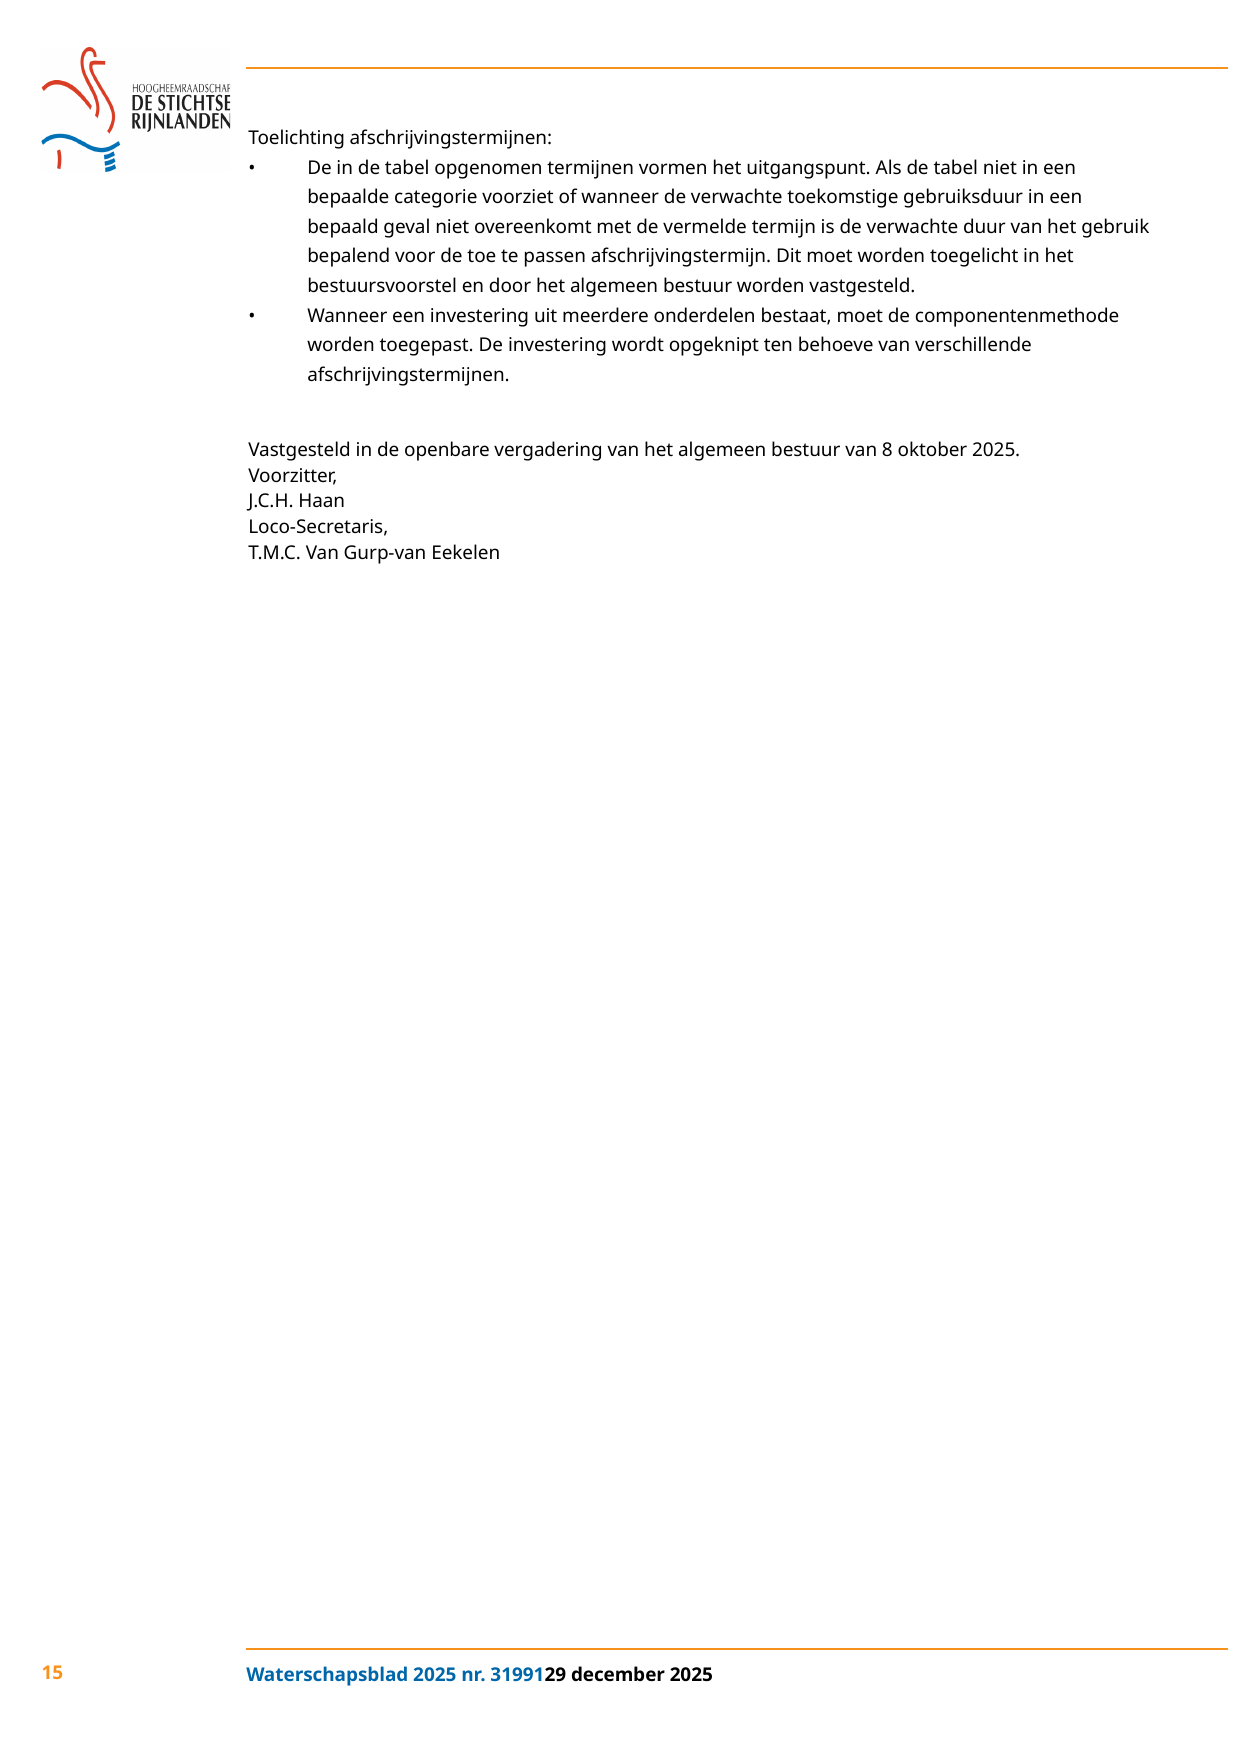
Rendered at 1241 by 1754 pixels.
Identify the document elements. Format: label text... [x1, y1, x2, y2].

text Vastgesteld in de openbare vergadering van het algemeen bestuur van 8 oktober 2025. [248, 436, 1152, 462]
text Voorzitter, [248, 462, 1152, 488]
list Wanneer een investering uit meerdere onderdelen bestaat, moet de componentenmethode worden toegepast. De investering wordt opgeknipt ten behoeve van verschillende afschrijvingstermijnen. [248, 302, 1152, 387]
text J.C.H. Haan [248, 488, 1152, 513]
text T.M.C. Van Gurp-van Eekelen [248, 539, 1152, 565]
text Loco-Secretaris, [248, 513, 1152, 539]
list De in de tabel opgenomen termijnen vormen het uitgangspunt. Als de tabel niet in een bepaalde categorie voorziet of wanneer de verwachte toekomstige gebruiksduur in een bepaald geval niet overeenkomt met de vermelde termijn is de verwachte duur van het gebruik bepalend voor de toe te passen afschrijvingstermijn. Dit moet worden toegelicht in het bestuursvoorstel en door het algemeen bestuur worden vastgesteld. [248, 154, 1152, 298]
picture [41, 47, 231, 172]
text Toelichting afschrijvingstermijnen: [248, 124, 1152, 150]
